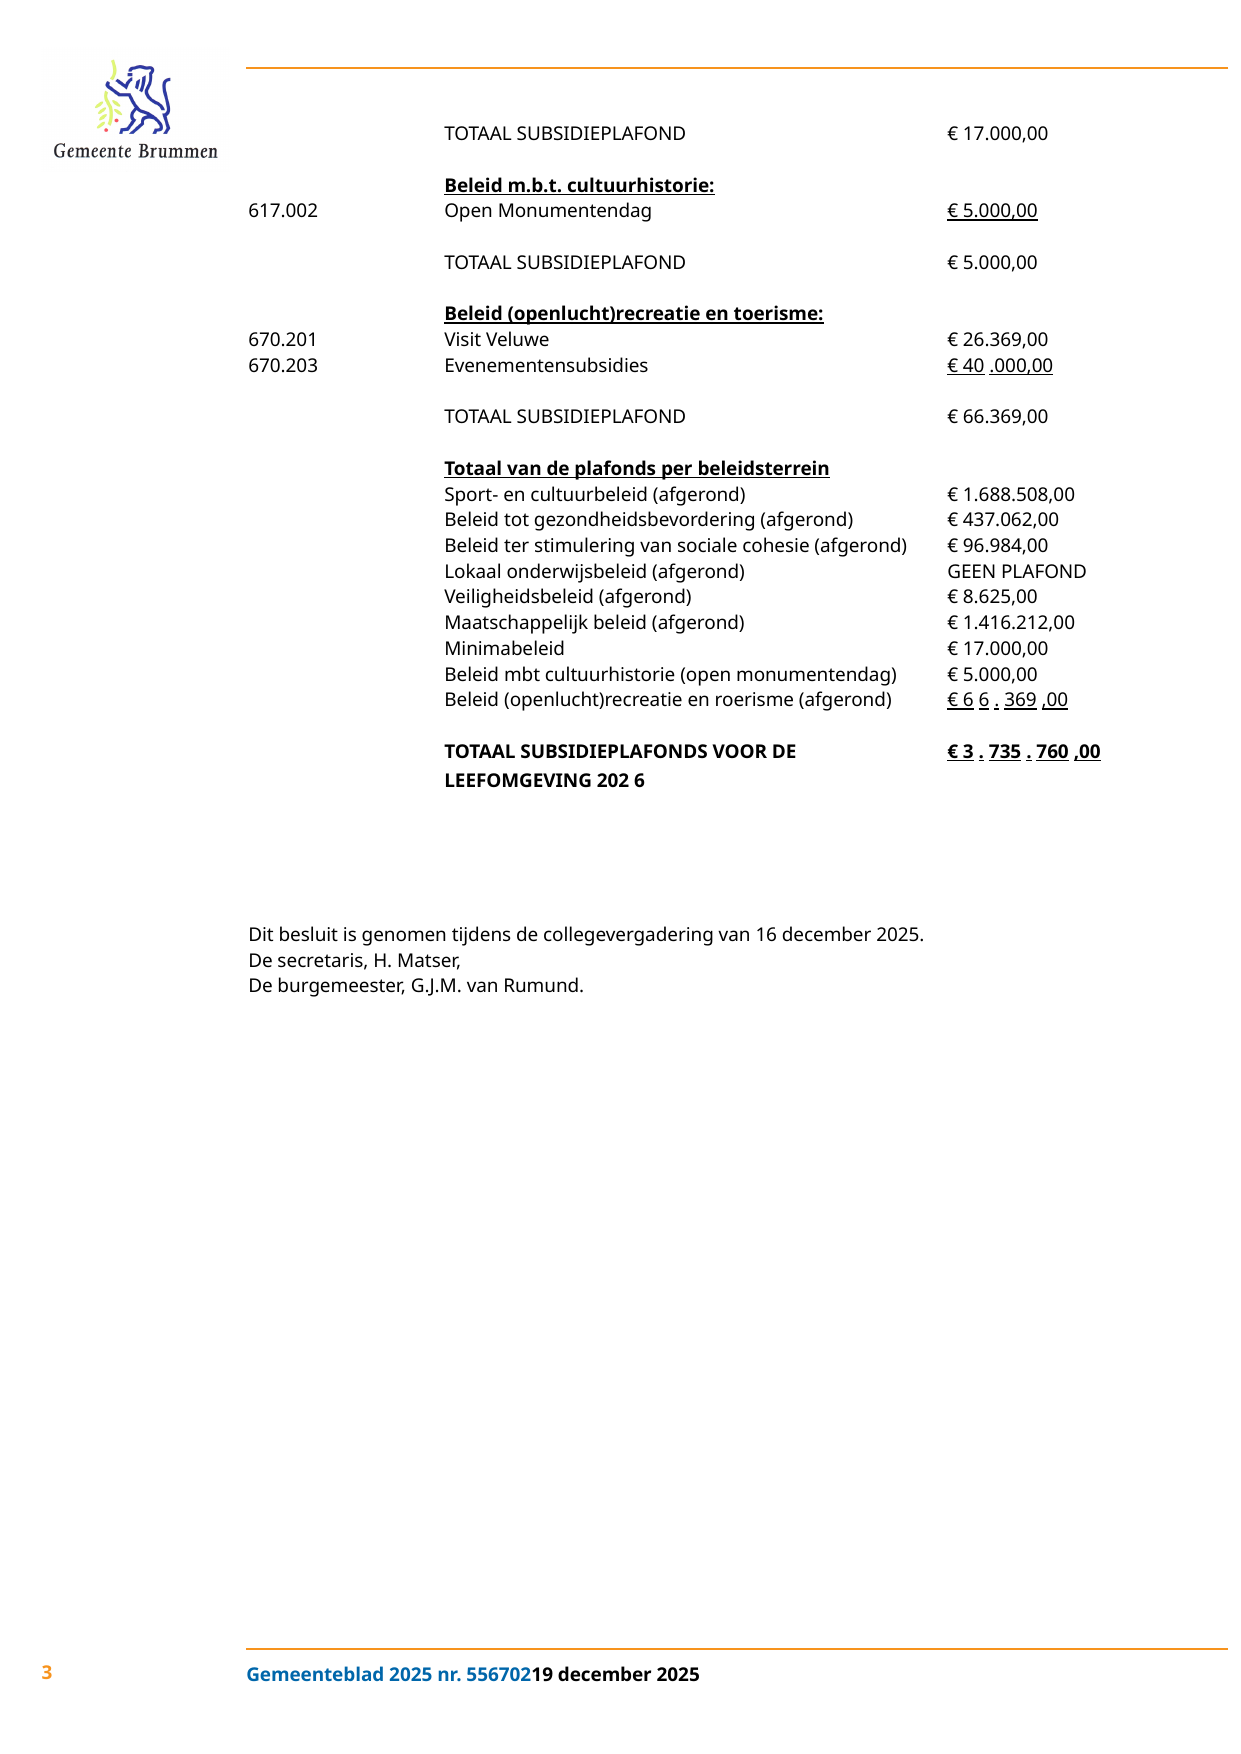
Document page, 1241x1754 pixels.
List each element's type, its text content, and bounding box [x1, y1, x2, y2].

table_cell € 66.369,00 [947, 404, 1152, 429]
text De burgemeester, G.J.M. van Rumund. [248, 972, 1152, 998]
table_cell € 5.000,00 [947, 661, 1152, 687]
table_cell [248, 687, 444, 712]
table_cell [947, 712, 1152, 738]
table_cell [947, 455, 1152, 481]
table_cell Visit Veluwe [444, 326, 947, 352]
table_cell [248, 301, 444, 326]
table_cell € 3 . 735 . 760 ,00 [947, 738, 1152, 793]
table_cell [248, 584, 444, 609]
table_cell € 17.000,00 [947, 635, 1152, 661]
table_cell Beleid (openlucht)recreatie en roerisme (afgerond) [444, 687, 947, 712]
table_cell [248, 249, 444, 275]
table_cell [248, 121, 444, 146]
table_cell € 1.416.212,00 [947, 609, 1152, 635]
table_cell [248, 455, 444, 481]
table_cell [248, 558, 444, 584]
table_cell [248, 95, 444, 121]
table_cell € 6 6 . 369 ,00 [947, 687, 1152, 712]
picture [41, 47, 231, 172]
table_cell € 1.688.508,00 [947, 481, 1152, 506]
table_cell [248, 146, 444, 172]
table_cell TOTAAL SUBSIDIEPLAFOND [444, 404, 947, 429]
table_cell [248, 635, 444, 661]
table_cell 670.203 [248, 352, 444, 378]
table_cell [444, 224, 947, 249]
table_cell [248, 609, 444, 635]
table_cell [248, 712, 444, 738]
table_cell Beleid tot gezondheidsbevordering (afgerond) [444, 506, 947, 532]
table_cell [248, 429, 444, 455]
table_cell [947, 378, 1152, 403]
table_cell Beleid mbt cultuurhistorie (open monumentendag) [444, 661, 947, 687]
table_cell [444, 429, 947, 455]
table_cell GEEN PLAFOND [947, 558, 1152, 584]
table_cell [444, 378, 947, 403]
table_cell € 8.625,00 [947, 584, 1152, 609]
table_cell € 26.369,00 [947, 326, 1152, 352]
table_cell [947, 95, 1152, 121]
table_cell Sport- en cultuurbeleid (afgerond) [444, 481, 947, 506]
table_cell [248, 404, 444, 429]
table_cell TOTAAL SUBSIDIEPLAFOND [444, 249, 947, 275]
table_cell € 437.062,00 [947, 506, 1152, 532]
table_cell Totaal van de plafonds per beleidsterrein [444, 455, 947, 481]
table_cell € 40 .000,00 [947, 352, 1152, 378]
table_cell [947, 301, 1152, 326]
table_cell € 96.984,00 [947, 532, 1152, 558]
table_cell [248, 378, 444, 403]
table_cell [444, 275, 947, 301]
table_cell Veiligheidsbeleid (afgerond) [444, 584, 947, 609]
table_cell [947, 224, 1152, 249]
table_cell Evenementensubsidies [444, 352, 947, 378]
table_cell [248, 224, 444, 249]
table_cell [444, 146, 947, 172]
table_cell [248, 738, 444, 793]
table_cell [248, 532, 444, 558]
table_cell Minimabeleid [444, 635, 947, 661]
table_cell TOTAAL SUBSIDIEPLAFONDS VOOR DE LEEFOMGEVING 202 6 [444, 738, 947, 793]
table_cell [248, 172, 444, 198]
table_cell TOTAAL SUBSIDIEPLAFOND [444, 121, 947, 146]
table_cell 617.002 [248, 198, 444, 223]
table_cell [947, 172, 1152, 198]
table_cell Beleid m.b.t. cultuurhistorie: [444, 172, 947, 198]
table_cell Beleid ter stimulering van sociale cohesie (afgerond) [444, 532, 947, 558]
table_cell [248, 661, 444, 687]
table_cell 670.201 [248, 326, 444, 352]
table_cell [444, 95, 947, 121]
text De secretaris, H. Matser, [248, 947, 1152, 972]
table_cell [947, 275, 1152, 301]
table_cell Lokaal onderwijsbeleid (afgerond) [444, 558, 947, 584]
table_cell [444, 712, 947, 738]
table_cell € 17.000,00 [947, 121, 1152, 146]
table_cell Beleid (openlucht)recreatie en toerisme: [444, 301, 947, 326]
table_cell € 5.000,00 [947, 198, 1152, 223]
table_cell [248, 481, 444, 506]
table_cell [947, 146, 1152, 172]
table_cell [947, 429, 1152, 455]
table_cell Open Monumentendag [444, 198, 947, 223]
table_cell [248, 506, 444, 532]
table_cell € 5.000,00 [947, 249, 1152, 275]
table_cell Maatschappelijk beleid (afgerond) [444, 609, 947, 635]
text Dit besluit is genomen tijdens de collegevergadering van 16 december 2025. [248, 921, 1152, 947]
table_cell [248, 275, 444, 301]
